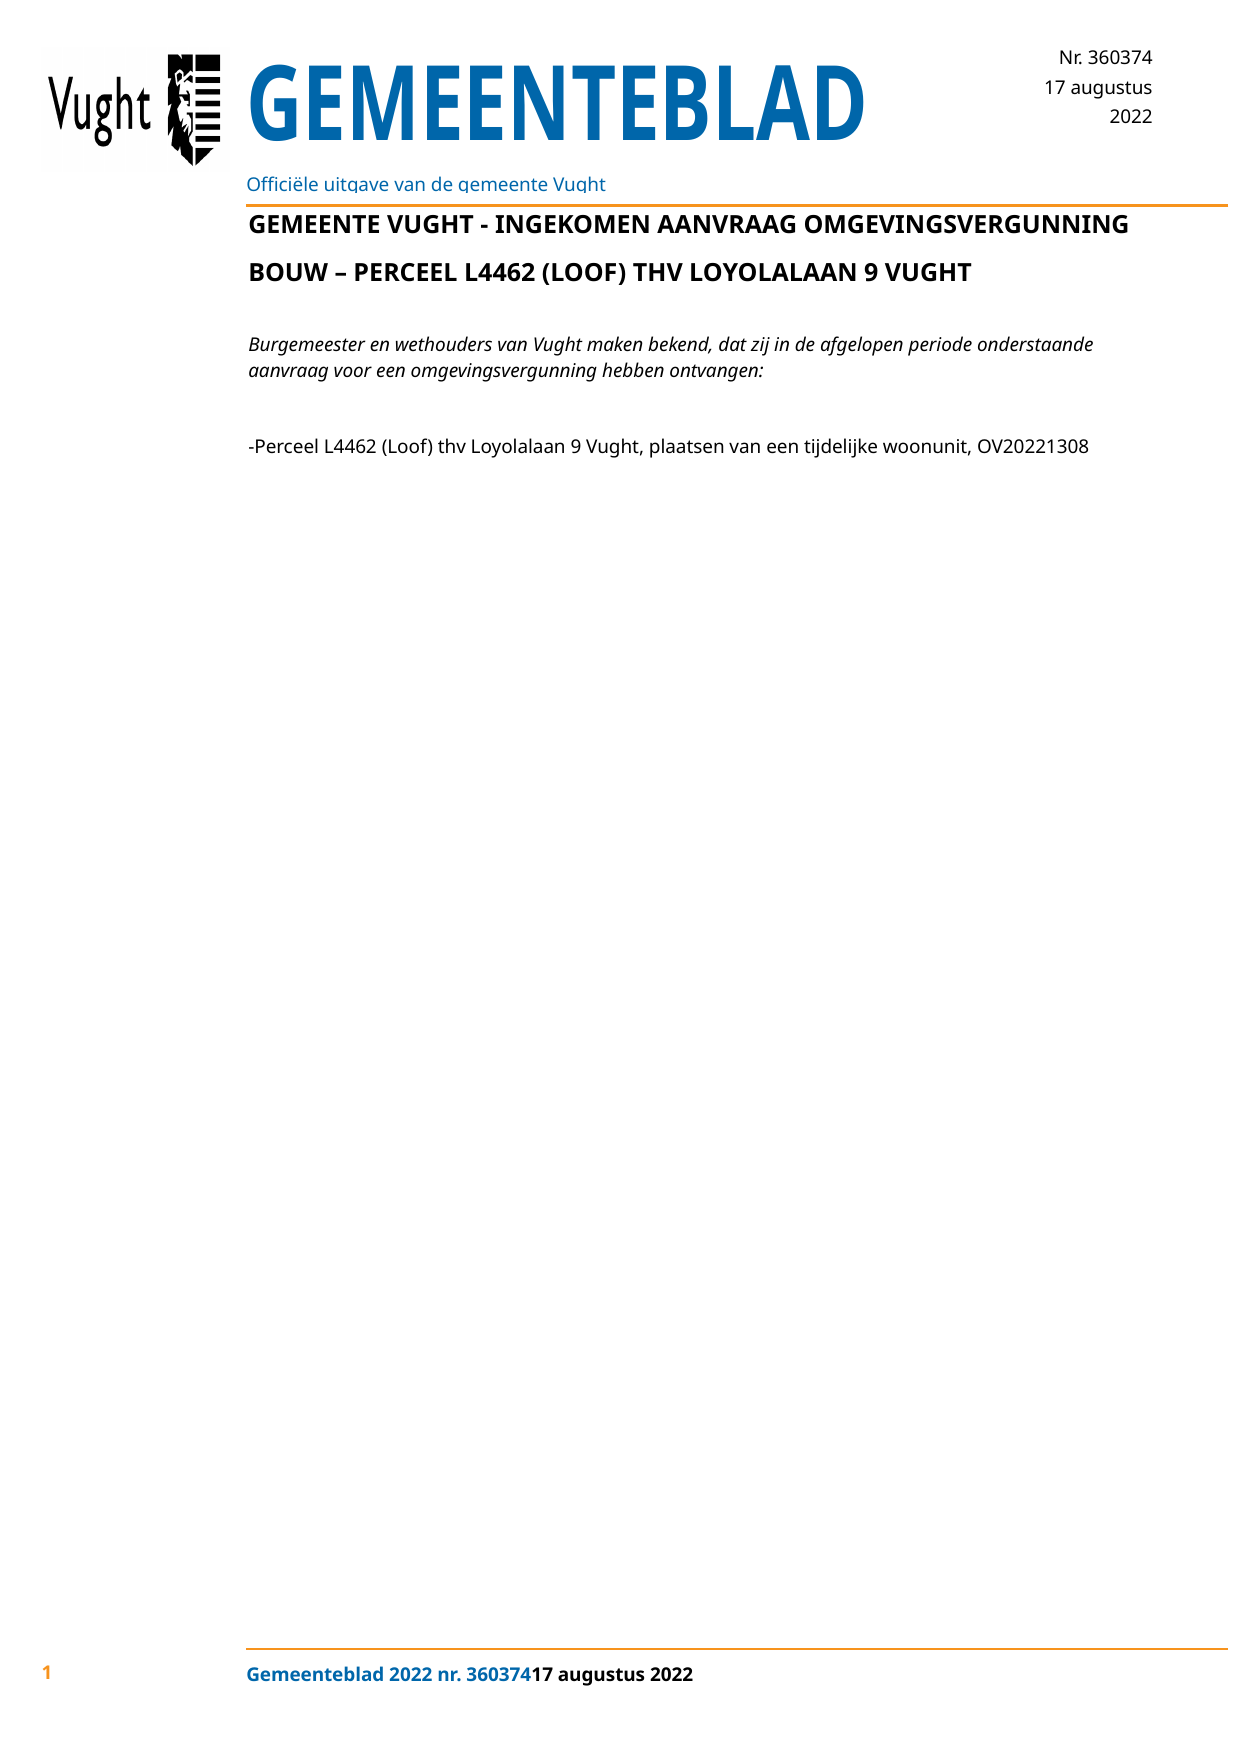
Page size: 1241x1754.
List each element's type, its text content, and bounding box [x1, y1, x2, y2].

text -Perceel L4462 (Loof) thv Loyolalaan 9 Vught, plaatsen van een tijdelijke woonunit, OV20221308 [248, 433, 1152, 459]
text Burgemeester en wethouders van Vught maken bekend, dat zij in de afgelopen periode onderstaande aanvraag voor een omgevingsvergunning hebben ontvangen: [248, 331, 1152, 383]
picture [41, 47, 231, 172]
text GEMEENTE VUGHT - INGEKOMEN AANVRAAG OMGEVINGSVERGUNNING BOUW – PERCEEL L4462 (LOOF) THV LOYOLALAAN 9 VUGHT [248, 207, 1152, 288]
